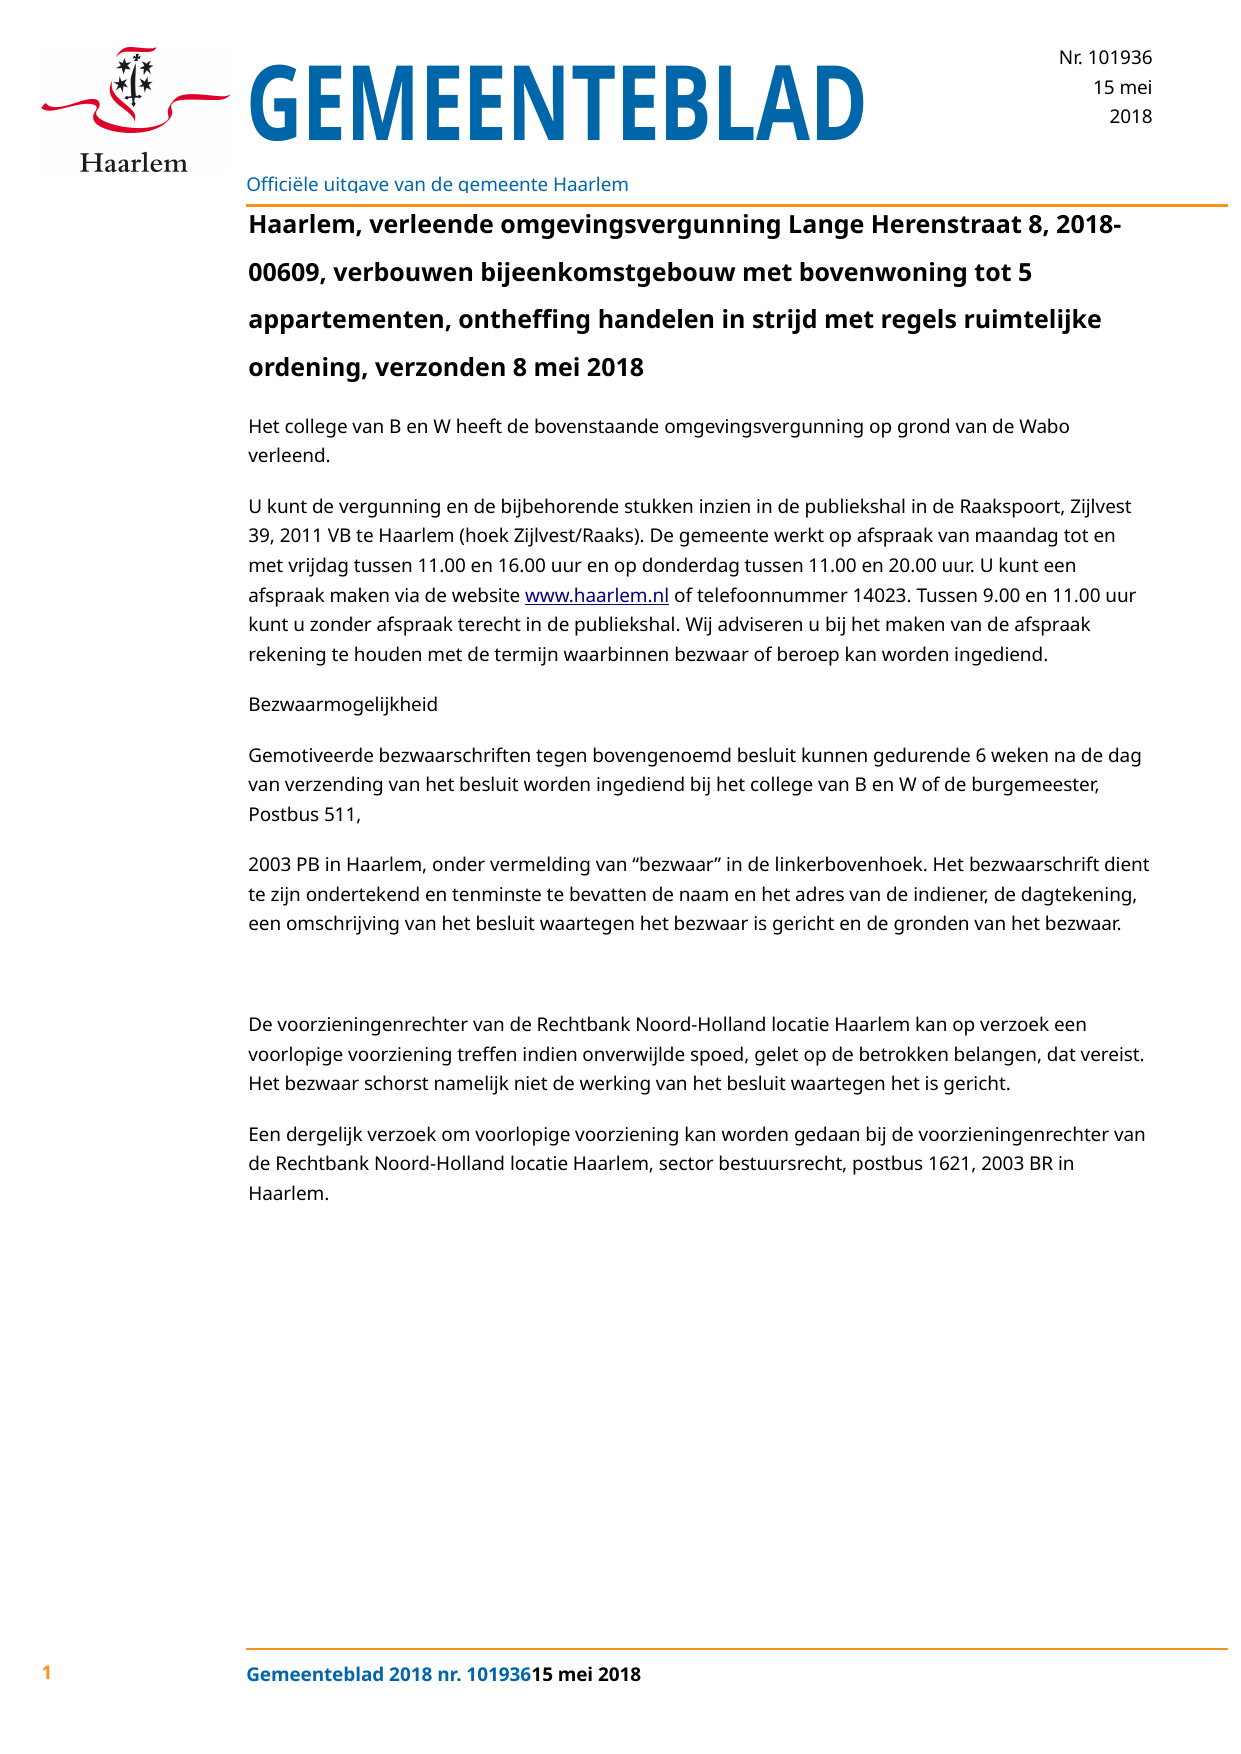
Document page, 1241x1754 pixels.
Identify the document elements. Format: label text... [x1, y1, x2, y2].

text Bezwaarmogelijkheid [248, 691, 1152, 717]
text U kunt de vergunning en de bijbehorende stukken inzien in de publiekshal in de Raakspoort, Zijlvest 39, 2011 VB te Haarlem (hoek Zijlvest/Raaks). De gemeente werkt op afspraak van maandag tot en met vrijdag tussen 11.00 en 16.00 uur en op donderdag tussen 11.00 en 20.00 uur. U kunt een afspraak maken via de website www.haarlem.nl of telefoonnummer 14023. Tussen 9.00 en 11.00 uur kunt u zonder afspraak terecht in de publiekshal. Wij adviseren u bij het maken van de afspraak rekening te houden met de termijn waarbinnen bezwaar of beroep kan worden ingediend. [248, 493, 1152, 667]
text Een dergelijk verzoek om voorlopige voorziening kan worden gedaan bij de voorzieningenrechter van de Rechtbank Noord-Holland locatie Haarlem, sector bestuursrecht, postbus 1621, 2003 BR in Haarlem. [248, 1121, 1152, 1206]
text Gemotiveerde bezwaarschriften tegen bovengenoemd besluit kunnen gedurende 6 weken na de dag van verzending van het besluit worden ingediend bij het college van B en W of de burgemeester, Postbus 511, [248, 742, 1152, 827]
picture [41, 47, 231, 172]
text 2003 PB in Haarlem, onder vermelding van “bezwaar” in de linkerbovenhoek. Het bezwaarschrift dient te zijn ondertekend en tenminste te bevatten de naam en het adres van de indiener, de dagtekening, een omschrijving van het besluit waartegen het bezwaar is gericht en de gronden van het bezwaar. [248, 851, 1152, 936]
text Haarlem, verleende omgevingsvergunning Lange Herenstraat 8, 2018-00609, verbouwen bijeenkomstgebouw met bovenwoning tot 5 appartementen, ontheffing handelen in strijd met regels ruimtelijke ordening, verzonden 8 mei 2018 [248, 207, 1152, 384]
text De voorzieningenrechter van de Rechtbank Noord-Holland locatie Haarlem kan op verzoek een voorlopige voorziening treffen indien onverwijlde spoed, gelet op de betrokken belangen, dat vereist. Het bezwaar schorst namelijk niet de werking van het besluit waartegen het is gericht. [248, 1011, 1152, 1096]
text Het college van B en W heeft de bovenstaande omgevingsvergunning op grond van de Wabo verleend. [248, 413, 1152, 468]
